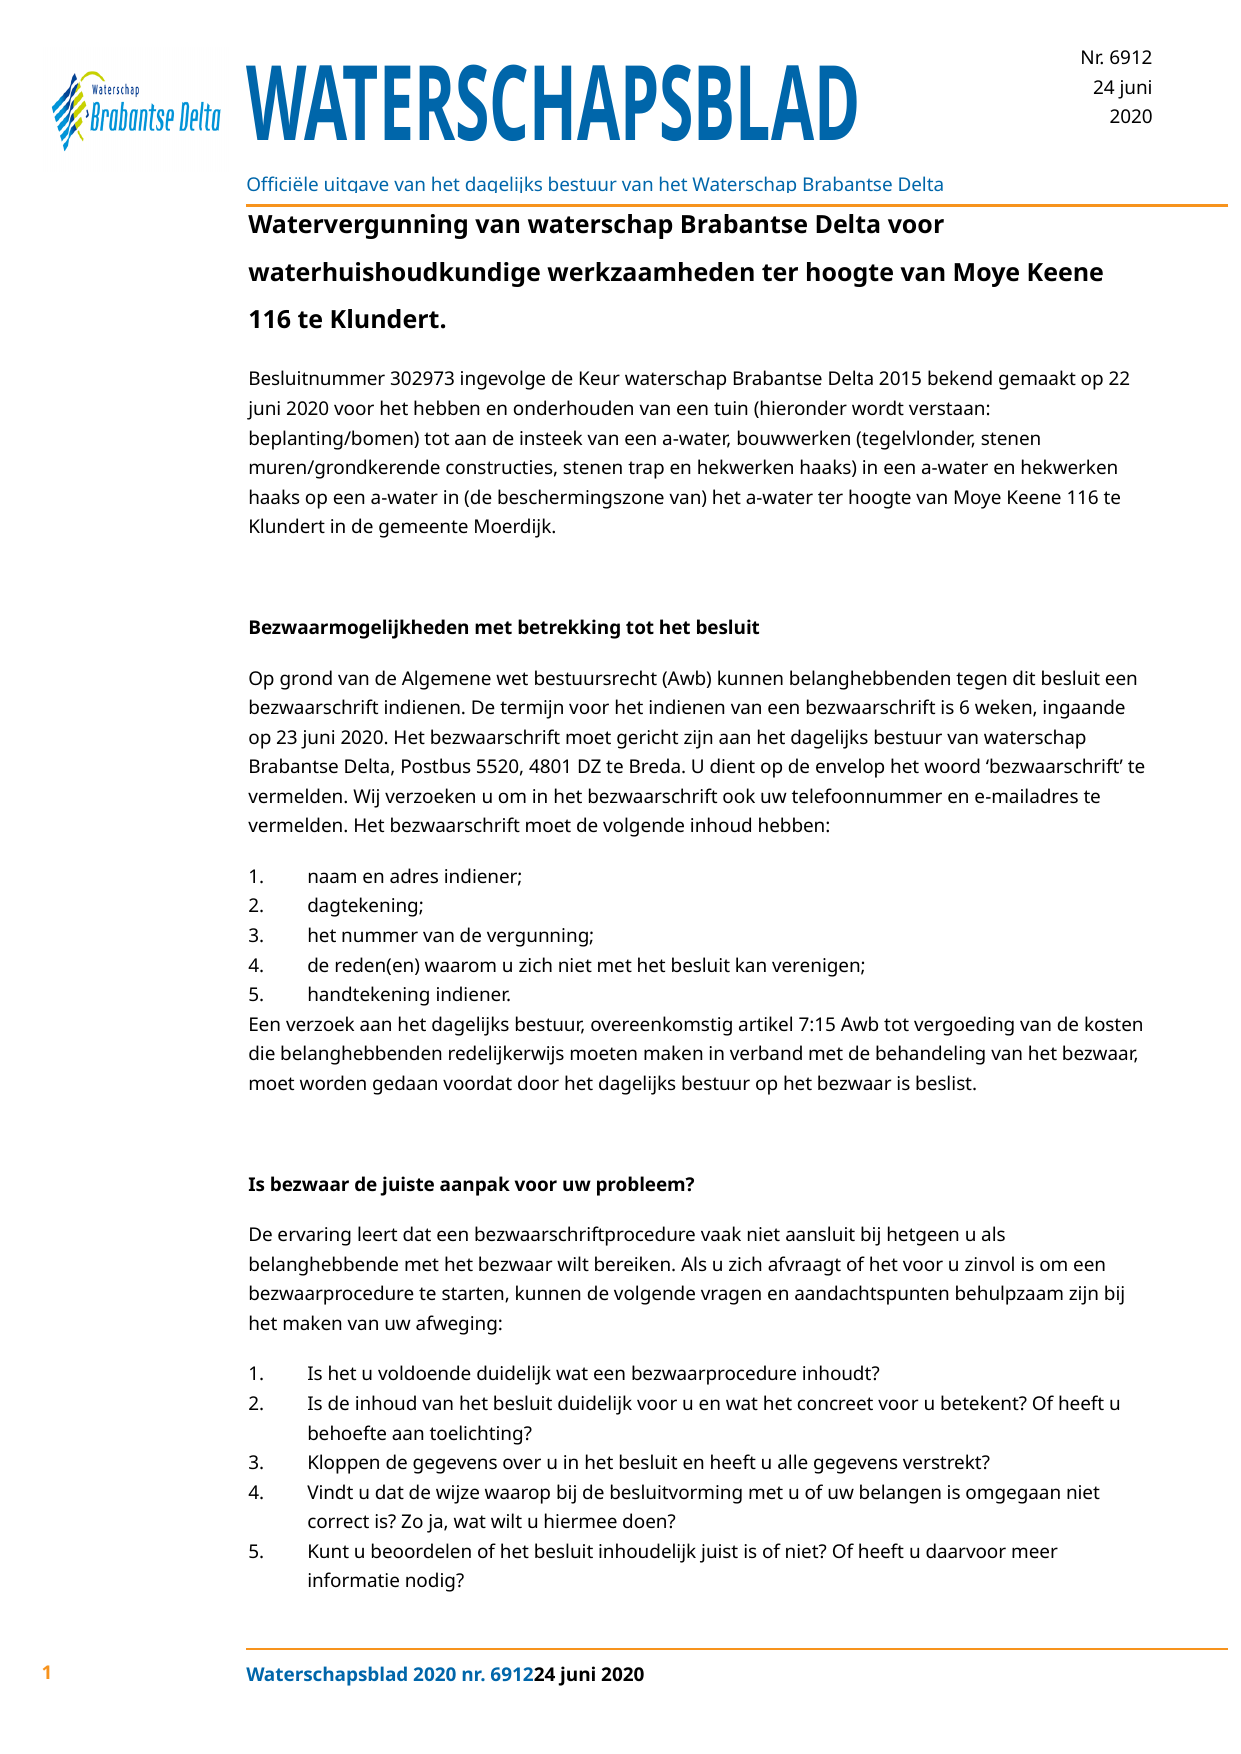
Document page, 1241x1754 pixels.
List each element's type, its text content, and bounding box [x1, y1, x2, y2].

list Kunt u beoordelen of het besluit inhoudelijk juist is of niet? Of heeft u daarvoor meer informatie nodig? [248, 1538, 1152, 1593]
list Is het u voldoende duidelijk wat een bezwaarprocedure inhoudt? [248, 1361, 1152, 1386]
text De ervaring leert dat een bezwaarschriftprocedure vaak niet aansluit bij hetgeen u als belanghebbende met het bezwaar wilt bereiken. Als u zich afvraagt of het voor u zinvol is om een bezwaarprocedure te starten, kunnen de volgende vragen en aandachtspunten behulpzaam zijn bij het maken van uw afweging: [248, 1221, 1152, 1336]
list het nummer van de vergunning; [248, 922, 1152, 948]
list Kloppen de gegevens over u in het besluit en heeft u alle gegevens verstrekt? [248, 1449, 1152, 1475]
list de reden(en) waarom u zich niet met het besluit kan verenigen; [248, 952, 1152, 977]
list handtekening indiener. [248, 981, 1152, 1007]
text Is bezwaar de juiste aanpak voor uw probleem? [248, 1171, 1152, 1197]
text Bezwaarmogelijkheden met betrekking tot het besluit [248, 614, 1152, 640]
text Op grond van de Algemene wet bestuursrecht (Awb) kunnen belanghebbenden tegen dit besluit een bezwaarschrift indienen. De termijn voor het indienen van een bezwaarschrift is 6 weken, ingaande op 23 juni 2020. Het bezwaarschrift moet gericht zijn aan het dagelijks bestuur van waterschap Brabantse Delta, Postbus 5520, 4801 DZ te Breda. U dient op de envelop het woord ‘bezwaarschrift’ te vermelden. Wij verzoeken u om in het bezwaarschrift ook uw telefoonnummer en e‑mailadres te vermelden. Het bezwaarschrift moet de volgende inhoud hebben: [248, 665, 1152, 838]
list Is de inhoud van het besluit duidelijk voor u en wat het concreet voor u betekent? Of heeft u behoefte aan toelichting? [248, 1390, 1152, 1445]
picture [41, 47, 231, 172]
list Vindt u dat de wijze waarop bij de besluitvorming met u of uw belangen is omgegaan niet correct is? Zo ja, wat wilt u hiermee doen? [248, 1479, 1152, 1534]
text Watervergunning van waterschap Brabantse Delta voor waterhuishoudkundige werkzaamheden ter hoogte van Moye Keene 116 te Klundert. [248, 207, 1152, 336]
list dagtekening; [248, 893, 1152, 918]
text Besluitnummer 302973 ingevolge de Keur waterschap Brabantse Delta 2015 bekend gemaakt op 22 juni 2020 voor het hebben en onderhouden van een tuin (hieronder wordt verstaan: beplanting/bomen) tot aan de insteek van een a-water, bouwwerken (tegelvlonder, stenen muren/grondkerende constructies, stenen trap en hekwerken haaks) in een a-water en hekwerken haaks op een a-water in (de beschermingszone van) het a-water ter hoogte van Moye Keene 116 te Klundert in de gemeente Moerdijk. [248, 366, 1152, 539]
text Een verzoek aan het dagelijks bestuur, overeenkomstig artikel 7:15 Awb tot vergoeding van de kosten die belanghebbenden redelijkerwijs moeten maken in verband met de behandeling van het bezwaar, moet worden gedaan voordat door het dagelijks bestuur op het bezwaar is beslist. [248, 1011, 1152, 1096]
list naam en adres indiener; [248, 863, 1152, 889]
